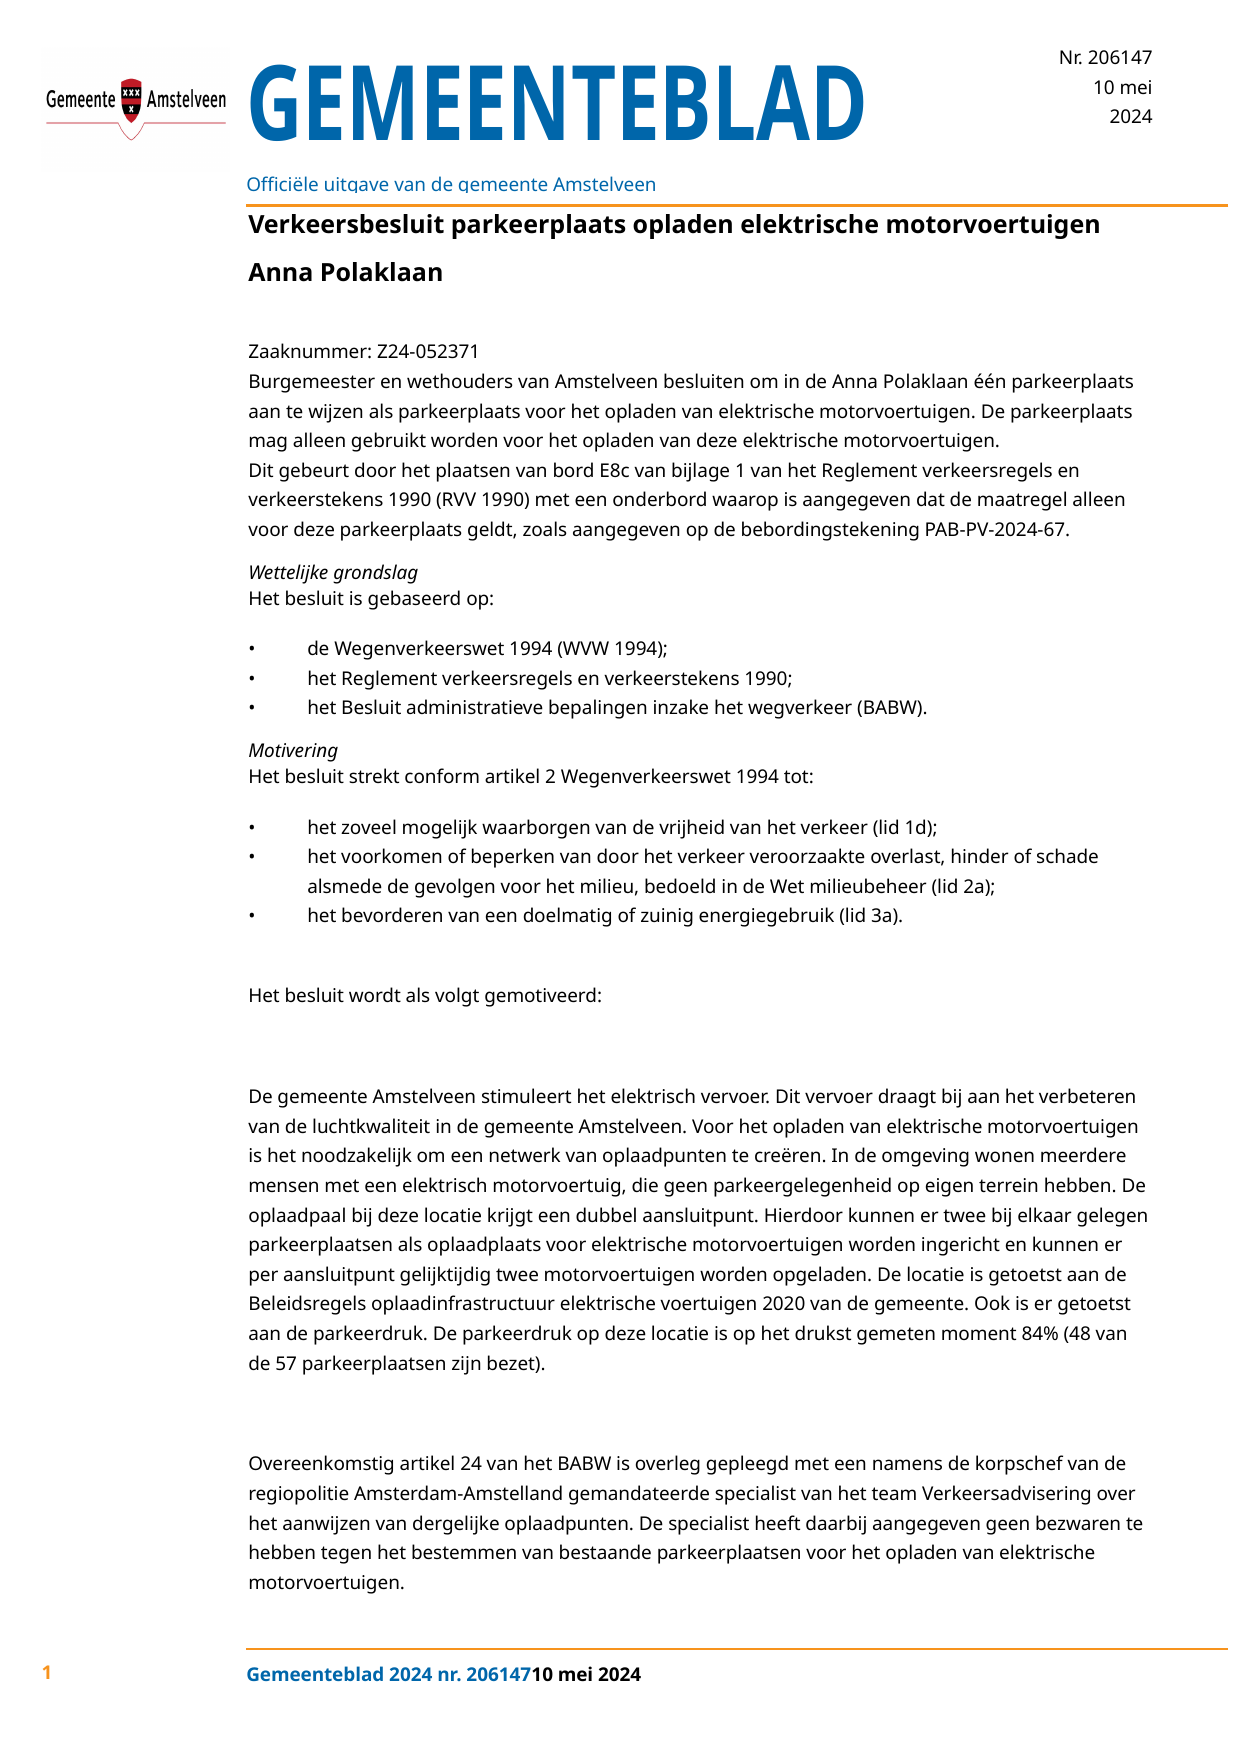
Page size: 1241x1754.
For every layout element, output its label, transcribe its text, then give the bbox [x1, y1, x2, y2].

text De gemeente Amstelveen stimuleert het elektrisch vervoer. Dit vervoer draagt bij aan het verbeteren van de luchtkwaliteit in de gemeente Amstelveen. Voor het opladen van elektrische motorvoertuigen is het noodzakelijk om een netwerk van oplaadpunten te creëren. In de omgeving wonen meerdere mensen met een elektrisch motorvoertuig, die geen parkeergelegenheid op eigen terrein hebben. De oplaadpaal bij deze locatie krijgt een dubbel aansluitpunt. Hierdoor kunnen er twee bij elkaar gelegen parkeerplaatsen als oplaadplaats voor elektrische motorvoertuigen worden ingericht en kunnen er per aansluitpunt gelijktijdig twee motorvoertuigen worden opgeladen. De locatie is getoetst aan de Beleidsregels oplaadinfrastructuur elektrische voertuigen 2020 van de gemeente. Ook is er getoetst aan de parkeerdruk. De parkeerdruk op deze locatie is op het drukst gemeten moment 84% (48 van de 57 parkeerplaatsen zijn bezet). [248, 1083, 1152, 1375]
text Wettelijke grondslag [248, 559, 1152, 585]
list het Besluit administratieve bepalingen inzake het wegverkeer (BABW). [248, 694, 1152, 720]
text Het besluit strekt conform artikel 2 Wegenverkeerswet 1994 tot: [248, 763, 1152, 789]
list het bevorderen van een doelmatig of zuinig energiegebruik (lid 3a). [248, 903, 1152, 928]
text Het besluit wordt als volgt gemotiveerd: [248, 983, 1152, 1008]
list het Reglement verkeersregels en verkeerstekens 1990; [248, 665, 1152, 691]
text Zaaknummer: Z24-052371 [248, 339, 1152, 364]
list het zoveel mogelijk waarborgen van de vrijheid van het verkeer (lid 1d); [248, 814, 1152, 839]
picture [41, 47, 231, 172]
text Dit gebeurt door het plaatsen van bord E8c van bijlage 1 van het Reglement verkeersregels en verkeerstekens 1990 (RVV 1990) met een onderbord waarop is aangegeven dat de maatregel alleen voor deze parkeerplaats geldt, zoals aangegeven op de bebordingstekening PAB-PV-2024-67. [248, 457, 1152, 542]
text Burgemeester en wethouders van Amstelveen besluiten om in de Anna Polaklaan één parkeerplaats aan te wijzen als parkeerplaats voor het opladen van elektrische motorvoertuigen. De parkeerplaats mag alleen gebruikt worden voor het opladen van deze elektrische motorvoertuigen. [248, 368, 1152, 453]
list het voorkomen of beperken van door het verkeer veroorzaakte overlast, hinder of schade alsmede de gevolgen voor het milieu, bedoeld in de Wet milieubeheer (lid 2a); [248, 843, 1152, 899]
text Overeenkomstig artikel 24 van het BABW is overleg gepleegd met een namens de korpschef van de regiopolitie Amsterdam-Amstelland gemandateerde specialist van het team Verkeersadvisering over het aanwijzen van dergelijke oplaadpunten. De specialist heeft daarbij aangegeven geen bezwaren te hebben tegen het bestemmen van bestaande parkeerplaatsen voor het opladen van elektrische motorvoertuigen. [248, 1451, 1152, 1594]
text Motivering [248, 738, 1152, 763]
text Het besluit is gebaseerd op: [248, 585, 1152, 611]
list de Wegenverkeerswet 1994 (WVW 1994); [248, 635, 1152, 661]
text Verkeersbesluit parkeerplaats opladen elektrische motorvoertuigen Anna Polaklaan [248, 207, 1152, 288]
